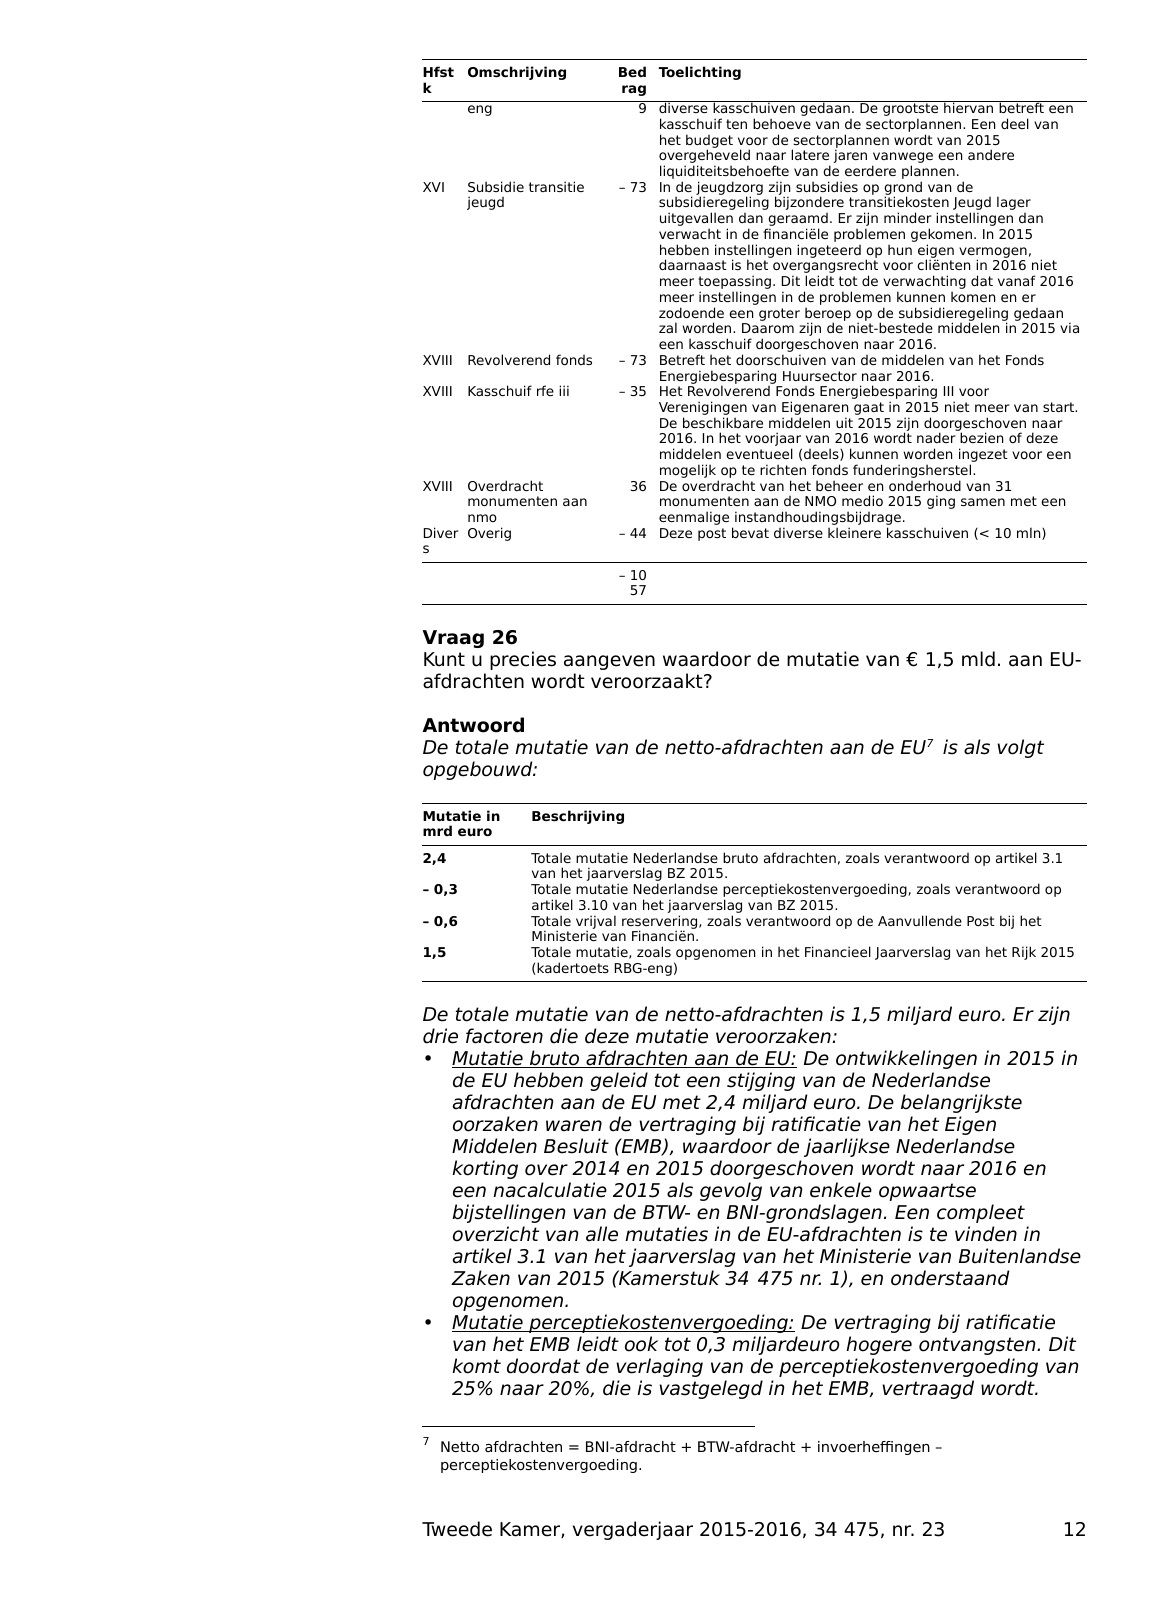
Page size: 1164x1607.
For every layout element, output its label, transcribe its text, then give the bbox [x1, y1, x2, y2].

table_cell Divers [422, 526, 461, 562]
table_cell Overdracht monumenten aan nmo [461, 479, 608, 526]
table_header Toelichting [653, 60, 1087, 101]
table_cell – 44 [609, 526, 653, 562]
text Vraag 26 [422, 627, 1087, 649]
table_cell Totale mutatie, zoals opgenomen in het Financieel Jaarverslag van het Rijk 2015 (kadertoets RBG-eng) [525, 945, 1087, 981]
text • Mutatie perceptiekostenvergoeding: De vertraging bij ratificatie van het EMB leidt ook tot 0,3 miljardeuro hogere ontvangsten. Dit komt doordat de verlaging van de perceptiekostenvergoeding van 25% naar 20%, die is vastgelegd in het EMB, vertraagd wordt. [422, 1312, 1087, 1400]
table_cell Totale vrijval reservering, zoals verantwoord op de Aanvullende Post bij het Ministerie van Financiën. [525, 913, 1087, 945]
table_cell Deze post bevat diverse kleinere kasschuiven (< 10 mln) [653, 526, 1087, 562]
table_cell XVIII [422, 479, 461, 526]
table_cell – 1057 [609, 563, 653, 604]
table_cell 9 [609, 102, 653, 179]
table_cell Overig [461, 526, 608, 562]
table_cell [653, 563, 1087, 604]
table_cell – 0,3 [422, 882, 525, 913]
table_cell Revolverend fonds [461, 353, 608, 384]
table_header Beschrijving [525, 804, 1087, 845]
table_cell – 73 [609, 180, 653, 353]
table_cell XVI [422, 180, 461, 353]
text Antwoord [422, 715, 1087, 737]
table_cell Totale mutatie Nederlandse bruto afdrachten, zoals verantwoord op artikel 3.1 van het jaarverslag BZ 2015. [525, 846, 1087, 882]
table_cell XVIII [422, 353, 461, 384]
text De totale mutatie van de netto-afdrachten is 1,5 miljard euro. Er zijn drie factoren die deze mutatie veroorzaken: [422, 1004, 1087, 1048]
table_cell [422, 102, 461, 179]
table_cell Totale mutatie Nederlandse perceptiekostenvergoeding, zoals verantwoord op artikel 3.10 van het jaarverslag van BZ 2015. [525, 882, 1087, 913]
table_cell In de jeugdzorg zijn subsidies op grond van de subsidieregeling bijzondere transitiekosten Jeugd lager uitgevallen dan geraamd. Er zijn minder instellingen dan verwacht in de financiële problemen gekomen. In 2015 hebben instellingen ingeteerd op hun eigen vermogen, daarnaast is het overgangsrecht voor cliënten in 2016 niet meer toepassing. Dit leidt tot de verwachting dat vanaf 2016 meer instellingen in de problemen kunnen komen en er zodoende een groter beroep op de subsidieregeling gedaan zal worden. Daarom zijn de niet-bestede middelen in 2015 via een kasschuif doorgeschoven naar 2016. [653, 180, 1087, 353]
table_header Bedrag [609, 60, 653, 101]
table_cell [461, 563, 608, 604]
table_cell – 35 [609, 384, 653, 478]
table_cell Kasschuif rfe iii [461, 384, 608, 478]
table_cell 36 [609, 479, 653, 526]
table_cell De overdracht van het beheer en onderhoud van 31 monumenten aan de NMO medio 2015 ging samen met een eenmalige instandhoudingsbijdrage. [653, 479, 1087, 526]
table_header Omschrijving [461, 60, 608, 101]
table_cell Betreft het doorschuiven van de middelen van het Fonds Energiebesparing Huursector naar 2016. [653, 353, 1087, 384]
text • Mutatie bruto afdrachten aan de EU: De ontwikkelingen in 2015 in de EU hebben geleid tot een stijging van de Nederlandse afdrachten aan de EU met 2,4 miljard euro. De belangrijkste oorzaken waren de vertraging bij ratificatie van het Eigen Middelen Besluit (EMB), waardoor de jaarlijkse Nederlandse korting over 2014 en 2015 doorgeschoven wordt naar 2016 en een nacalculatie 2015 als gevolg van enkele opwaartse bijstellingen van de BTW- en BNI-grondslagen. Een compleet overzicht van alle mutaties in de EU-afdrachten is te vinden in artikel 3.1 van het jaarverslag van het Ministerie van Buitenlandse Zaken van 2015 (Kamerstuk 34 475 nr. 1), en onderstaand opgenomen. [422, 1048, 1087, 1312]
table_cell – 73 [609, 353, 653, 384]
table_cell Het Revolverend Fonds Energiebesparing III voor Verenigingen van Eigenaren gaat in 2015 niet meer van start. De beschikbare middelen uit 2015 zijn doorgeschoven naar 2016. In het voorjaar van 2016 wordt nader bezien of deze middelen eventueel (deels) kunnen worden ingezet voor een mogelijk op te richten fonds funderingsherstel. [653, 384, 1087, 478]
table_cell 2,4 [422, 846, 525, 882]
text Kunt u precies aangeven waardoor de mutatie van € 1,5 mld. aan EU-afdrachten wordt veroorzaakt? [422, 649, 1087, 693]
table_cell Subsidie transitie jeugd [461, 180, 608, 353]
table_cell – 0,6 [422, 913, 525, 945]
table_cell 1,5 [422, 945, 525, 981]
text Netto afdrachten = BNI-afdracht + BTW-afdracht + invoerheffingen – perceptiekostenvergoeding. [422, 1435, 1087, 1474]
table_header Mutatie in mrd euro [422, 804, 525, 845]
table_cell eng [461, 102, 608, 179]
text De totale mutatie van de netto-afdrachten aan de EU is als volgt opgebouwd: [422, 737, 1087, 781]
table_cell diverse kasschuiven gedaan. De grootste hiervan betreft een kasschuif ten behoeve van de sectorplannen. Een deel van het budget voor de sectorplannen wordt van 2015 overgeheveld naar latere jaren vanwege een andere liquiditeitsbehoefte van de eerdere plannen. [653, 102, 1087, 179]
table_cell XVIII [422, 384, 461, 478]
table_header Hfstk [422, 60, 461, 101]
table_cell [422, 563, 461, 604]
